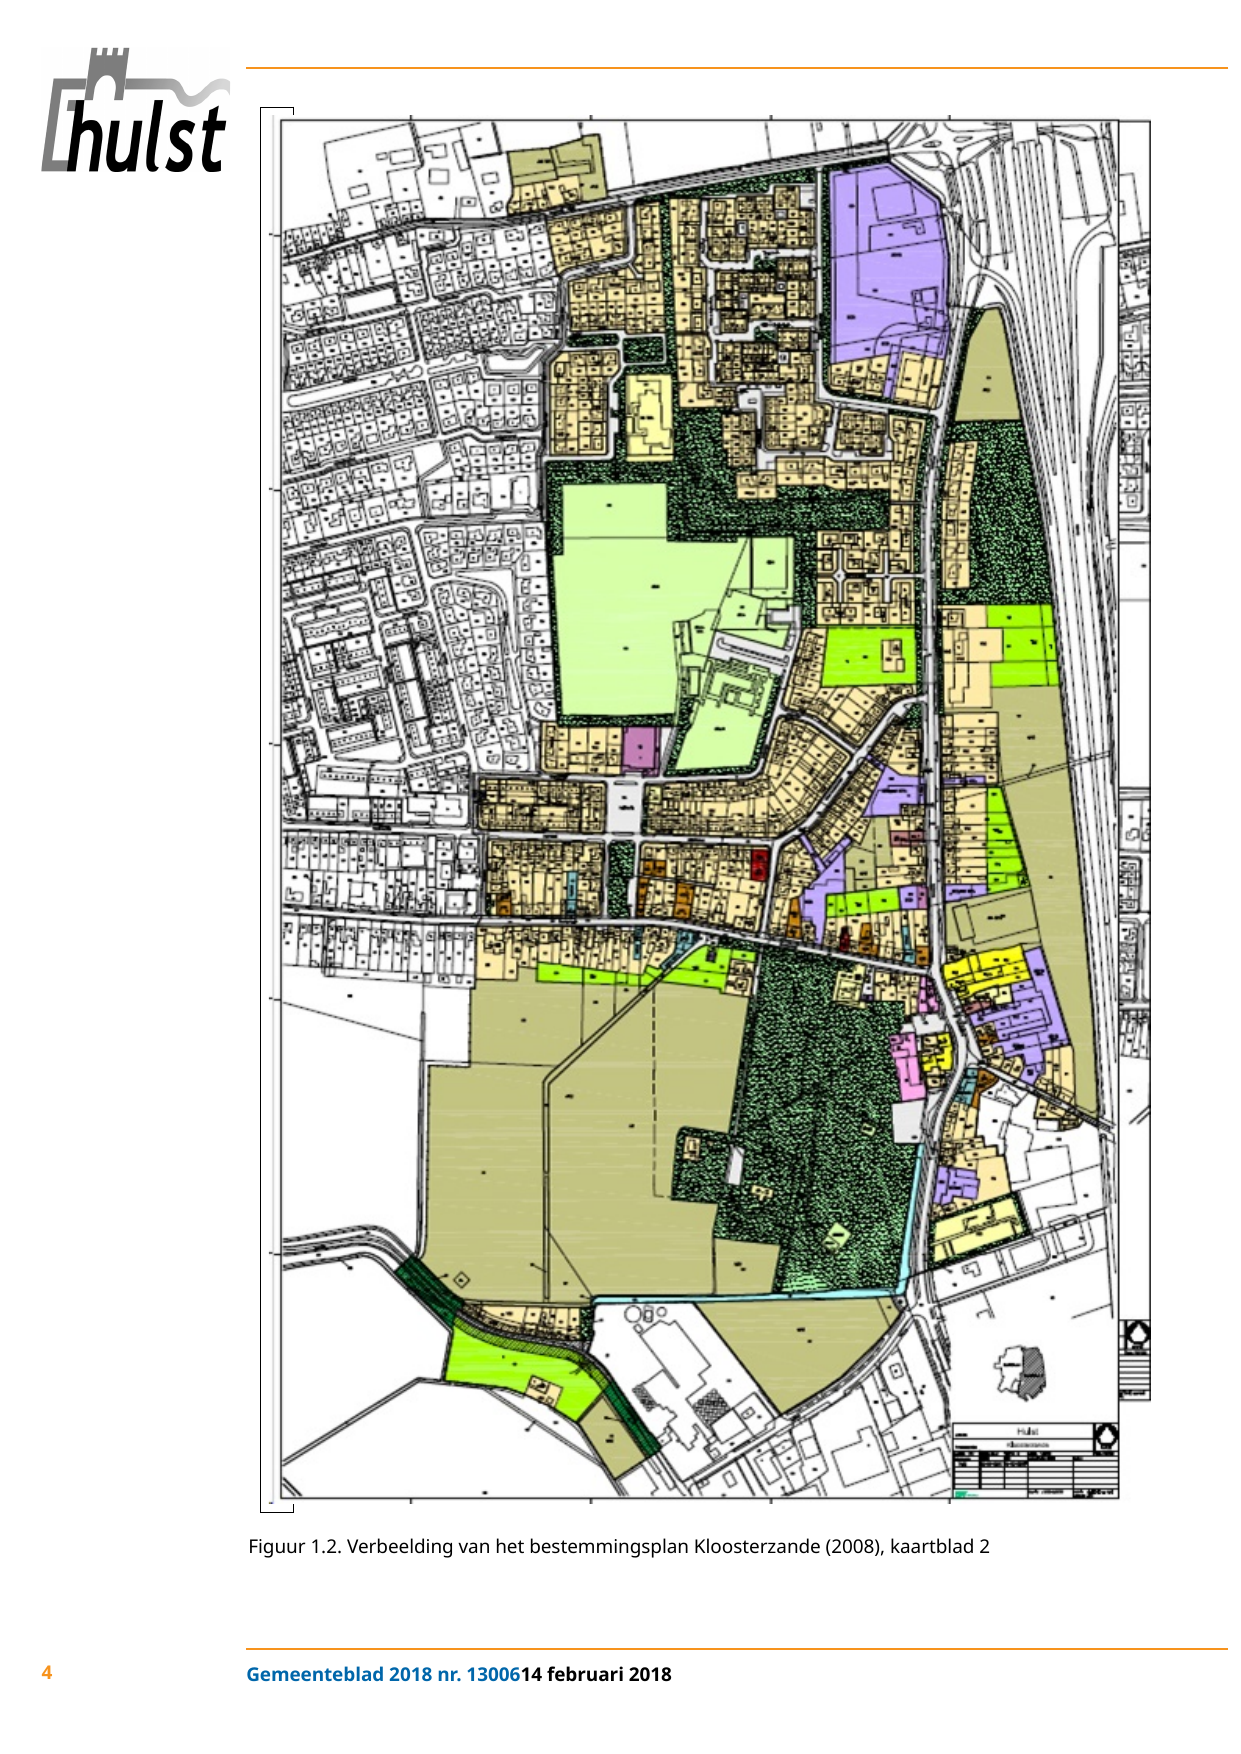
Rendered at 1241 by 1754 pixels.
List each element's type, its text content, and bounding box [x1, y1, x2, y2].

picture [268, 115, 1151, 1504]
text Figuur 1.2. Verbeelding van het bestemmingsplan Kloosterzande (2008), kaartblad 2 [248, 1534, 1152, 1559]
picture [41, 47, 231, 172]
